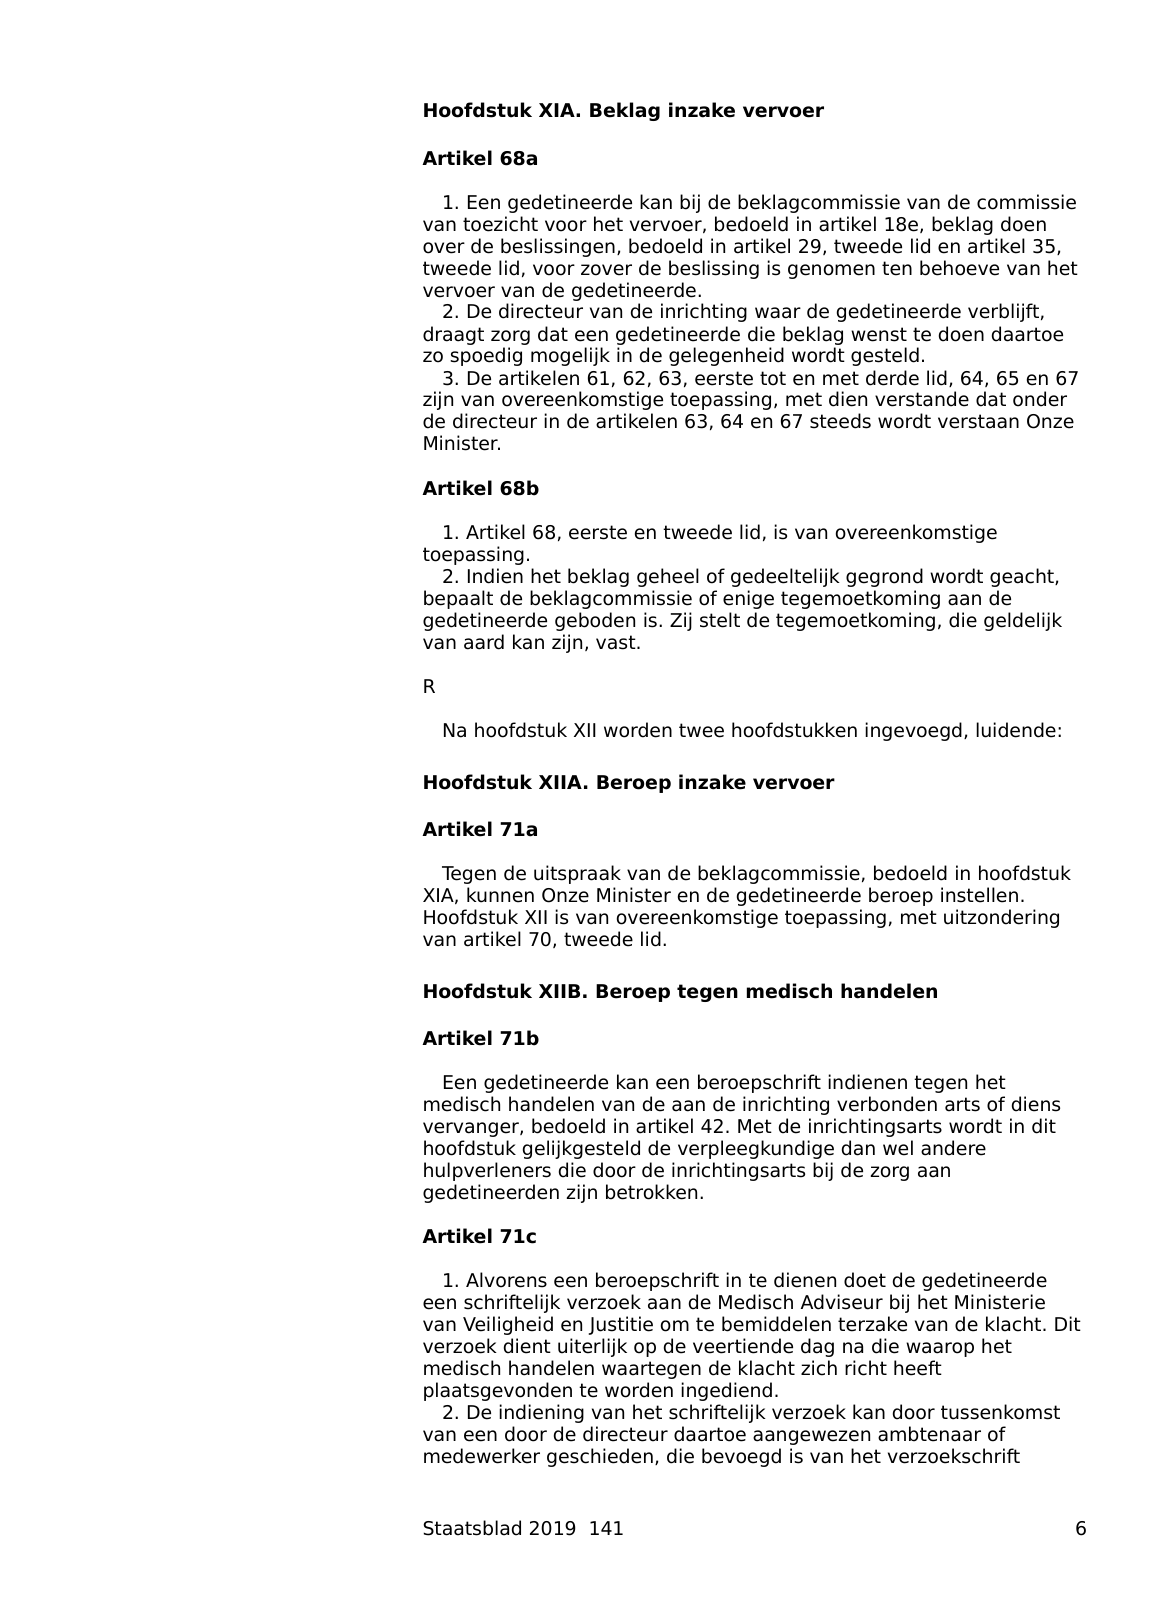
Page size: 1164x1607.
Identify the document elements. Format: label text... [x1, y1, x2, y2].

subtitle Artikel 71c [422, 1226, 1087, 1248]
text 1. Artikel 68, eerste en tweede lid, is van overeenkomstige toepassing. [422, 522, 1087, 566]
subtitle Hoofdstuk XIA. Beklag inzake vervoer [422, 100, 1087, 122]
text 2. De indiening van het schriftelijk verzoek kan door tussenkomst van een door de directeur daartoe aangewezen ambtenaar of medewerker geschieden, die bevoegd is van het verzoekschrift [422, 1402, 1087, 1468]
subtitle Artikel 68a [422, 147, 1087, 169]
text 1. Een gedetineerde kan bij de beklagcommissie van de commissie van toezicht voor het vervoer, bedoeld in artikel 18e, beklag doen over de beslissingen, bedoeld in artikel 29, tweede lid en artikel 35, tweede lid, voor zover de beslissing is genomen ten behoeve van het vervoer van de gedetineerde. [422, 192, 1087, 301]
subtitle Artikel 71a [422, 819, 1087, 841]
text 2. Indien het beklag geheel of gedeeltelijk gegrond wordt geacht, bepaalt de beklagcommissie of enige tegemoetkoming aan de gedetineerde geboden is. Zij stelt de tegemoetkoming, die geldelijk van aard kan zijn, vast. [422, 566, 1087, 653]
text R [422, 676, 1087, 698]
text Tegen de uitspraak van de beklagcommissie, bedoeld in hoofdstuk XIA, kunnen Onze Minister en de gedetineerde beroep instellen. Hoofdstuk XII is van overeenkomstige toepassing, met uitzondering van artikel 70, tweede lid. [422, 863, 1087, 951]
subtitle Hoofdstuk XIIB. Beroep tegen medisch handelen [422, 981, 1087, 1003]
subtitle Artikel 68b [422, 477, 1087, 499]
text 1. Alvorens een beroepschrift in te dienen doet de gedetineerde een schriftelijk verzoek aan de Medisch Adviseur bij het Ministerie van Veiligheid en Justitie om te bemiddelen terzake van de klacht. Dit verzoek dient uiterlijk op de veertiende dag na die waarop het medisch handelen waartegen de klacht zich richt heeft plaatsgevonden te worden ingediend. [422, 1270, 1087, 1402]
subtitle Hoofdstuk XIIA. Beroep inzake vervoer [422, 772, 1087, 794]
text Een gedetineerde kan een beroepschrift indienen tegen het medisch handelen van de aan de inrichting verbonden arts of diens vervanger, bedoeld in artikel 42. Met de inrichtingsarts wordt in dit hoofdstuk gelijkgesteld de verpleegkundige dan wel andere hulpverleners die door de inrichtingsarts bij de zorg aan gedetineerden zijn betrokken. [422, 1072, 1087, 1204]
subtitle Artikel 71b [422, 1028, 1087, 1050]
text Na hoofdstuk XII worden twee hoofdstukken ingevoegd, luidende: [422, 720, 1087, 742]
text 3. De artikelen 61, 62, 63, eerste tot en met derde lid, 64, 65 en 67 zijn van overeenkomstige toepassing, met dien verstande dat onder de directeur in de artikelen 63, 64 en 67 steeds wordt verstaan Onze Minister. [422, 367, 1087, 455]
text 2. De directeur van de inrichting waar de gedetineerde verblijft, draagt zorg dat een gedetineerde die beklag wenst te doen daartoe zo spoedig mogelijk in de gelegenheid wordt gesteld. [422, 301, 1087, 367]
